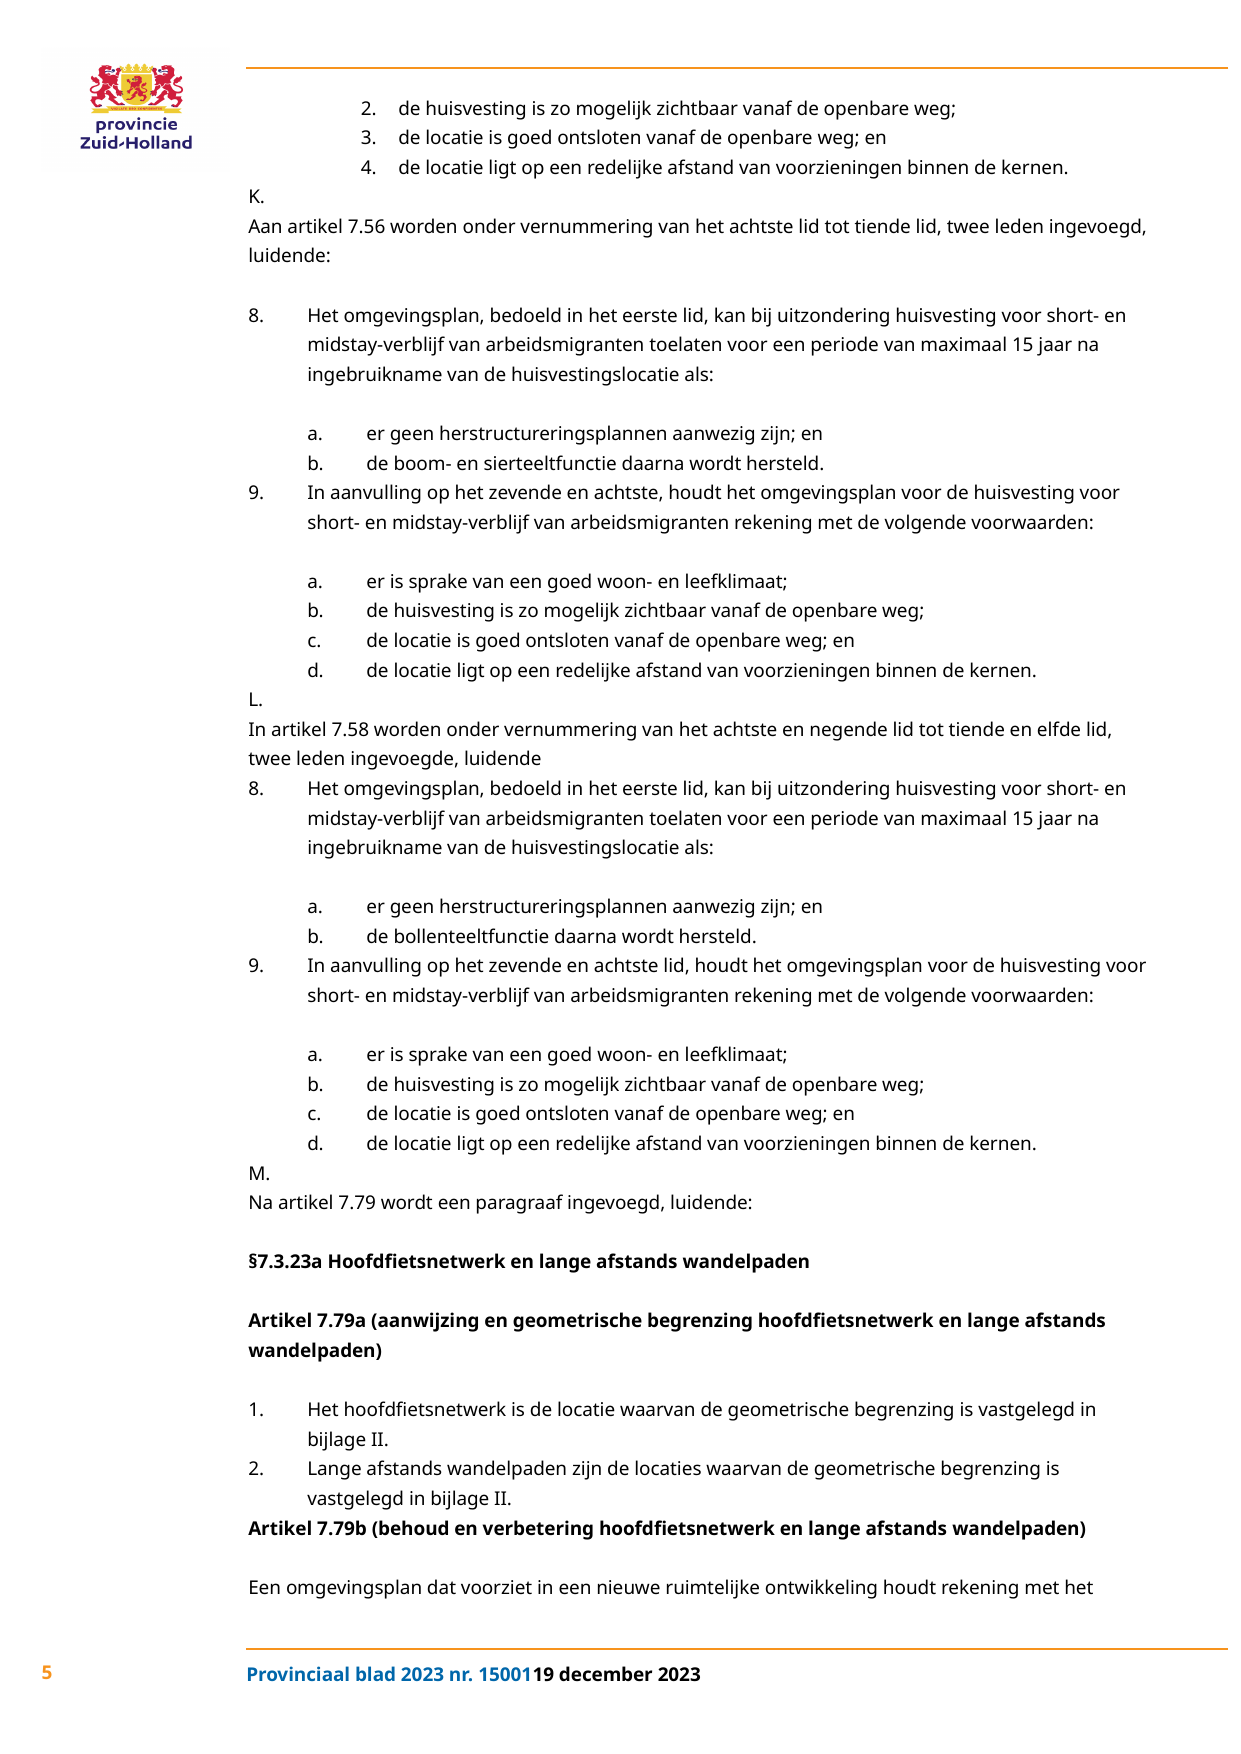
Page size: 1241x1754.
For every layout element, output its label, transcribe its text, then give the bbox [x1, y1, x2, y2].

list de locatie ligt op een redelijke afstand van voorzieningen binnen de kernen. [307, 657, 1152, 683]
text §7.3.23a Hoofdfietsnetwerk en lange afstands wandelpaden [248, 1248, 1152, 1274]
list er is sprake van een goed woon- en leefklimaat; [307, 1041, 1152, 1067]
text Artikel 7.79a (aanwijzing en geometrische begrenzing hoofdfietsnetwerk en lange afstands wandelpaden) [248, 1308, 1152, 1363]
list de locatie is goed ontsloten vanaf de openbare weg; en [307, 1101, 1152, 1126]
list de locatie ligt op een redelijke afstand van voorzieningen binnen de kernen. [361, 154, 1152, 180]
list In aanvulling op het zevende en achtste, houdt het omgevingsplan voor de huisvesting voor short- en midstay-verblijf van arbeidsmigranten rekening met de volgende voorwaarden: [248, 479, 1152, 535]
text Aan artikel 7.56 worden onder vernummering van het achtste lid tot tiende lid, twee leden ingevoegd, luidende: [248, 213, 1152, 268]
text Artikel 7.79b (behoud en verbetering hoofdfietsnetwerk en lange afstands wandelpaden) [248, 1515, 1152, 1541]
text Een omgevingsplan dat voorziet in een nieuwe ruimtelijke ontwikkeling houdt rekening met het [248, 1574, 1152, 1600]
list de huisvesting is zo mogelijk zichtbaar vanaf de openbare weg; [361, 95, 1152, 121]
text In artikel 7.58 worden onder vernummering van het achtste en negende lid tot tiende en elfde lid, twee leden ingevoegde, luidende [248, 716, 1152, 771]
text K. [248, 183, 1152, 209]
list er geen herstructureringsplannen aanwezig zijn; en [307, 893, 1152, 919]
list de huisvesting is zo mogelijk zichtbaar vanaf de openbare weg; [307, 598, 1152, 623]
list Het omgevingsplan, bedoeld in het eerste lid, kan bij uitzondering huisvesting voor short- en midstay-verblijf van arbeidsmigranten toelaten voor een periode van maximaal 15 jaar na ingebruikname van de huisvestingslocatie als: [248, 302, 1152, 387]
list de locatie ligt op een redelijke afstand van voorzieningen binnen de kernen. [307, 1130, 1152, 1156]
list de huisvesting is zo mogelijk zichtbaar vanaf de openbare weg; [307, 1071, 1152, 1097]
list de locatie is goed ontsloten vanaf de openbare weg; en [307, 627, 1152, 653]
list de bollenteeltfunctie daarna wordt hersteld. [307, 923, 1152, 949]
picture [41, 47, 231, 172]
list Lange afstands wandelpaden zijn de locaties waarvan de geometrische begrenzing is vastgelegd in bijlage II. [248, 1456, 1152, 1511]
list Het omgevingsplan, bedoeld in het eerste lid, kan bij uitzondering huisvesting voor short- en midstay-verblijf van arbeidsmigranten toelaten voor een periode van maximaal 15 jaar na ingebruikname van de huisvestingslocatie als: [248, 775, 1152, 860]
list In aanvulling op het zevende en achtste lid, houdt het omgevingsplan voor de huisvesting voor short- en midstay-verblijf van arbeidsmigranten rekening met de volgende voorwaarden: [248, 953, 1152, 1008]
text L. [248, 686, 1152, 712]
text M. [248, 1160, 1152, 1186]
list Het hoofdfietsnetwerk is de locatie waarvan de geometrische begrenzing is vastgelegd in bijlage II. [248, 1396, 1152, 1452]
list de boom- en sierteeltfunctie daarna wordt hersteld. [307, 450, 1152, 476]
list er is sprake van een goed woon- en leefklimaat; [307, 568, 1152, 594]
list de locatie is goed ontsloten vanaf de openbare weg; en [361, 124, 1152, 150]
text Na artikel 7.79 wordt een paragraaf ingevoegd, luidende: [248, 1189, 1152, 1215]
list er geen herstructureringsplannen aanwezig zijn; en [307, 420, 1152, 446]
